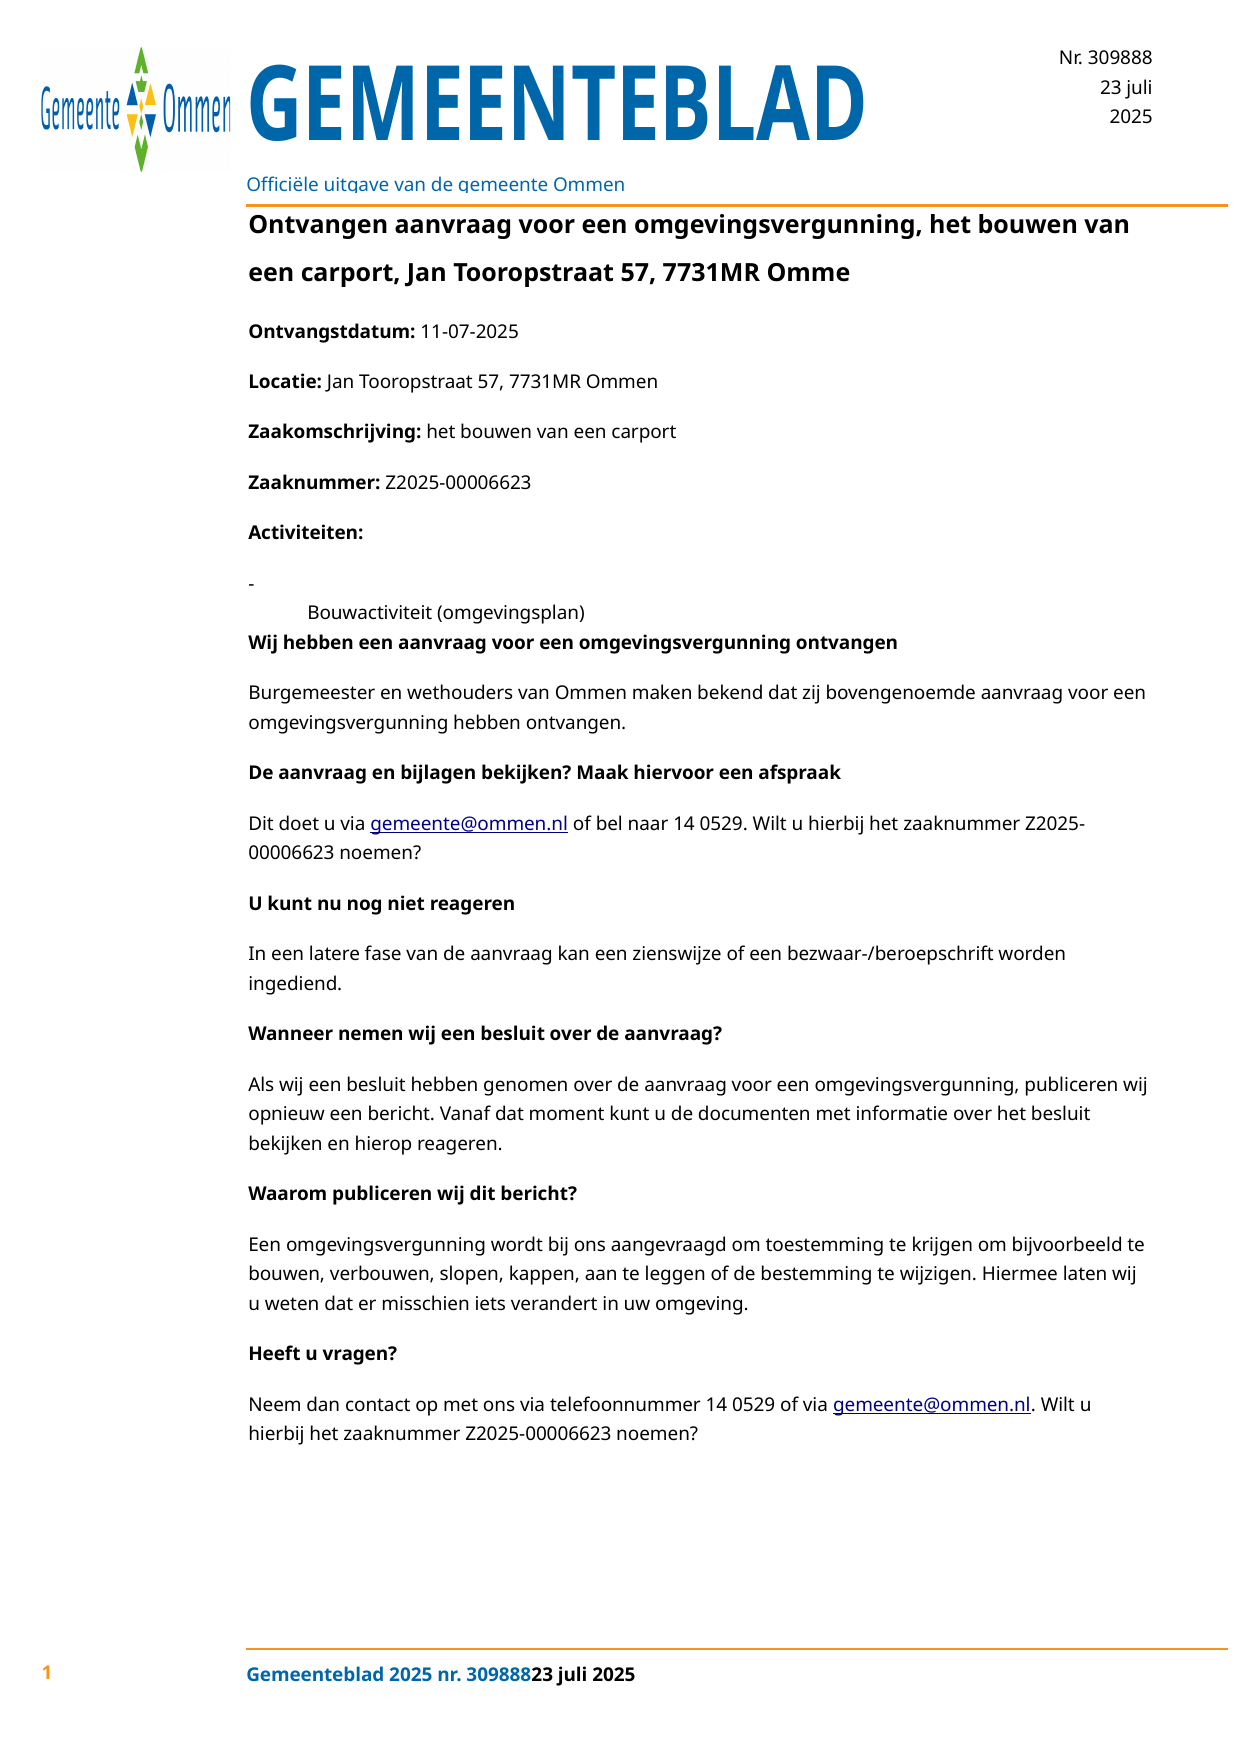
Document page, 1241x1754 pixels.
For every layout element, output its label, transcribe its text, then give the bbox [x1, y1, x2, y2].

text Zaakomschrijving: het bouwen van een carport [248, 419, 1152, 444]
list Bouwactiviteit (omgevingsplan) [248, 599, 1152, 625]
text Burgemeester en wethouders van Ommen maken bekend dat zij bovengenoemde aanvraag voor een omgevingsvergunning hebben ontvangen. [248, 679, 1152, 735]
text Zaaknummer: Z2025-00006623 [248, 469, 1152, 495]
text Activiteiten: [248, 519, 1152, 545]
text Wanneer nemen wij een besluit over de aanvraag? [248, 1020, 1152, 1046]
text Waarom publiceren wij dit bericht? [248, 1180, 1152, 1206]
text Een omgevingsvergunning wordt bij ons aangevraagd om toestemming te krijgen om bijvoorbeeld te bouwen, verbouwen, slopen, kappen, aan te leggen of de bestemming te wijzigen. Hiermee laten wij u weten dat er misschien iets verandert in uw omgeving. [248, 1231, 1152, 1316]
text Heeft u vragen? [248, 1340, 1152, 1366]
text De aanvraag en bijlagen bekijken? Maak hiervoor een afspraak [248, 759, 1152, 785]
picture [41, 47, 231, 172]
text Dit doet u via gemeente@ommen.nl of bel naar 14 0529. Wilt u hierbij het zaaknummer Z2025-00006623 noemen? [248, 810, 1152, 865]
text Als wij een besluit hebben genomen over de aanvraag voor een omgevingsvergunning, publiceren wij opnieuw een bericht. Vanaf dat moment kunt u de documenten met informatie over het besluit bekijken en hierop reageren. [248, 1071, 1152, 1156]
text Wij hebben een aanvraag voor een omgevingsvergunning ontvangen [248, 629, 1152, 655]
text In een latere fase van de aanvraag kan een zienswijze of een bezwaar-/beroepschrift worden ingediend. [248, 940, 1152, 996]
text Neem dan contact op met ons via telefoonnummer 14 0529 of via gemeente@ommen.nl. Wilt u hierbij het zaaknummer Z2025-00006623 noemen? [248, 1391, 1152, 1446]
text Locatie: Jan Tooropstraat 57, 7731MR Ommen [248, 368, 1152, 394]
text U kunt nu nog niet reageren [248, 890, 1152, 916]
text Ontvangen aanvraag voor een omgevingsvergunning, het bouwen van een carport, Jan Tooropstraat 57, 7731MR Omme [248, 207, 1152, 288]
text Ontvangstdatum: 11-07-2025 [248, 318, 1152, 344]
